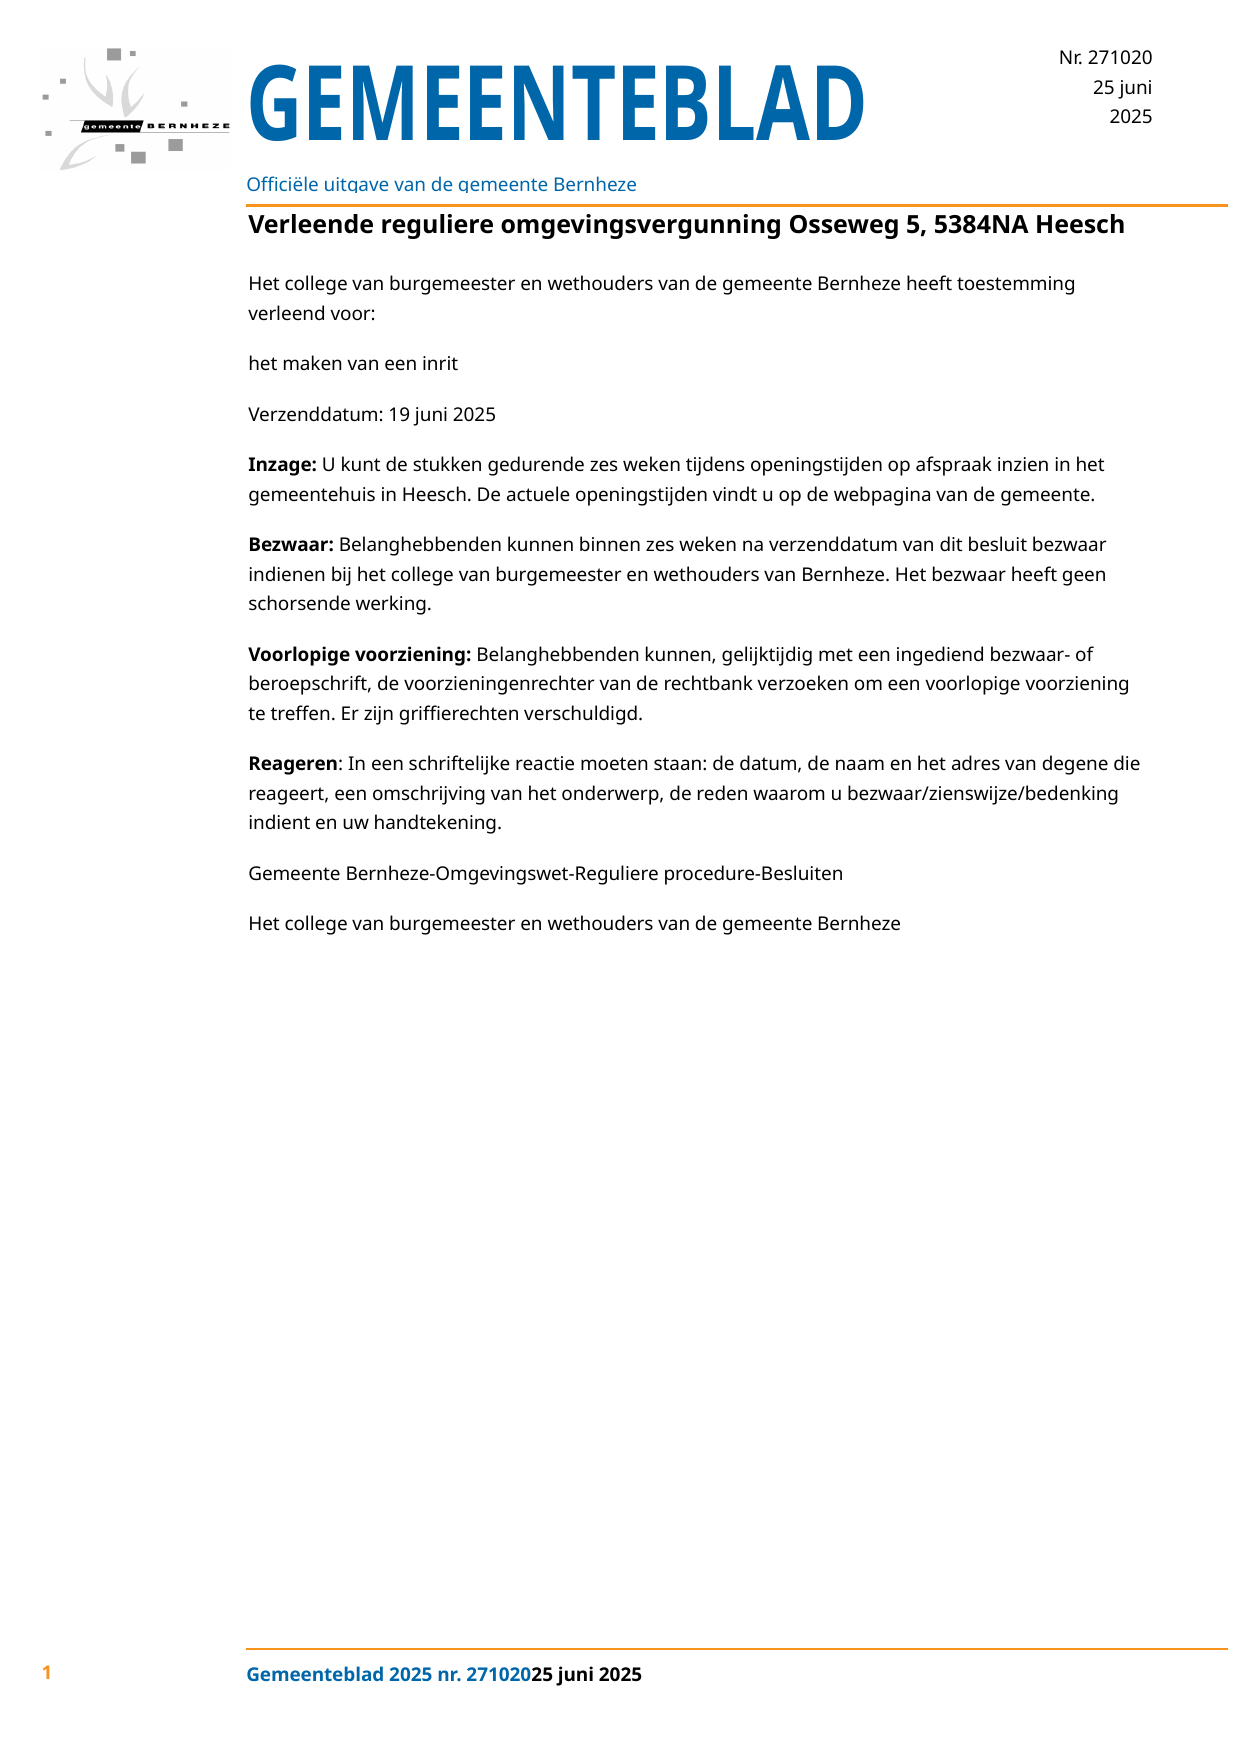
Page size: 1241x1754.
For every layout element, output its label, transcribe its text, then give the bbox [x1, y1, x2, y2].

text Verzenddatum: 19 juni 2025 [248, 401, 1152, 426]
text Het college van burgemeester en wethouders van de gemeente Bernheze heeft toestemming verleend voor: [248, 270, 1152, 326]
text Inzage: U kunt de stukken gedurende zes weken tijdens openingstijden op afspraak inzien in het gemeentehuis in Heesch. De actuele openingstijden vindt u op de webpagina van de gemeente. [248, 451, 1152, 506]
text Het college van burgemeester en wethouders van de gemeente Bernheze [248, 910, 1152, 936]
text het maken van een inrit [248, 350, 1152, 376]
text Gemeente Bernheze-Omgevingswet-Reguliere procedure-Besluiten [248, 860, 1152, 886]
text Bezwaar: Belanghebbenden kunnen binnen zes weken na verzenddatum van dit besluit bezwaar indienen bij het college van burgemeester en wethouders van Bernheze. Het bezwaar heeft geen schorsende werking. [248, 531, 1152, 616]
picture [41, 47, 231, 172]
text Voorlopige voorziening: Belanghebbenden kunnen, gelijktijdig met een ingediend bezwaar- of beroepschrift, de voorzieningenrechter van de rechtbank verzoeken om een voorlopige voorziening te treffen. Er zijn griffierechten verschuldigd. [248, 641, 1152, 726]
text Verleende reguliere omgevingsvergunning Osseweg 5, 5384NA Heesch [248, 207, 1152, 241]
text Reageren: In een schriftelijke reactie moeten staan: de datum, de naam en het adres van degene die reageert, een omschrijving van het onderwerp, de reden waarom u bezwaar/zienswijze/bedenking indient en uw handtekening. [248, 750, 1152, 835]
